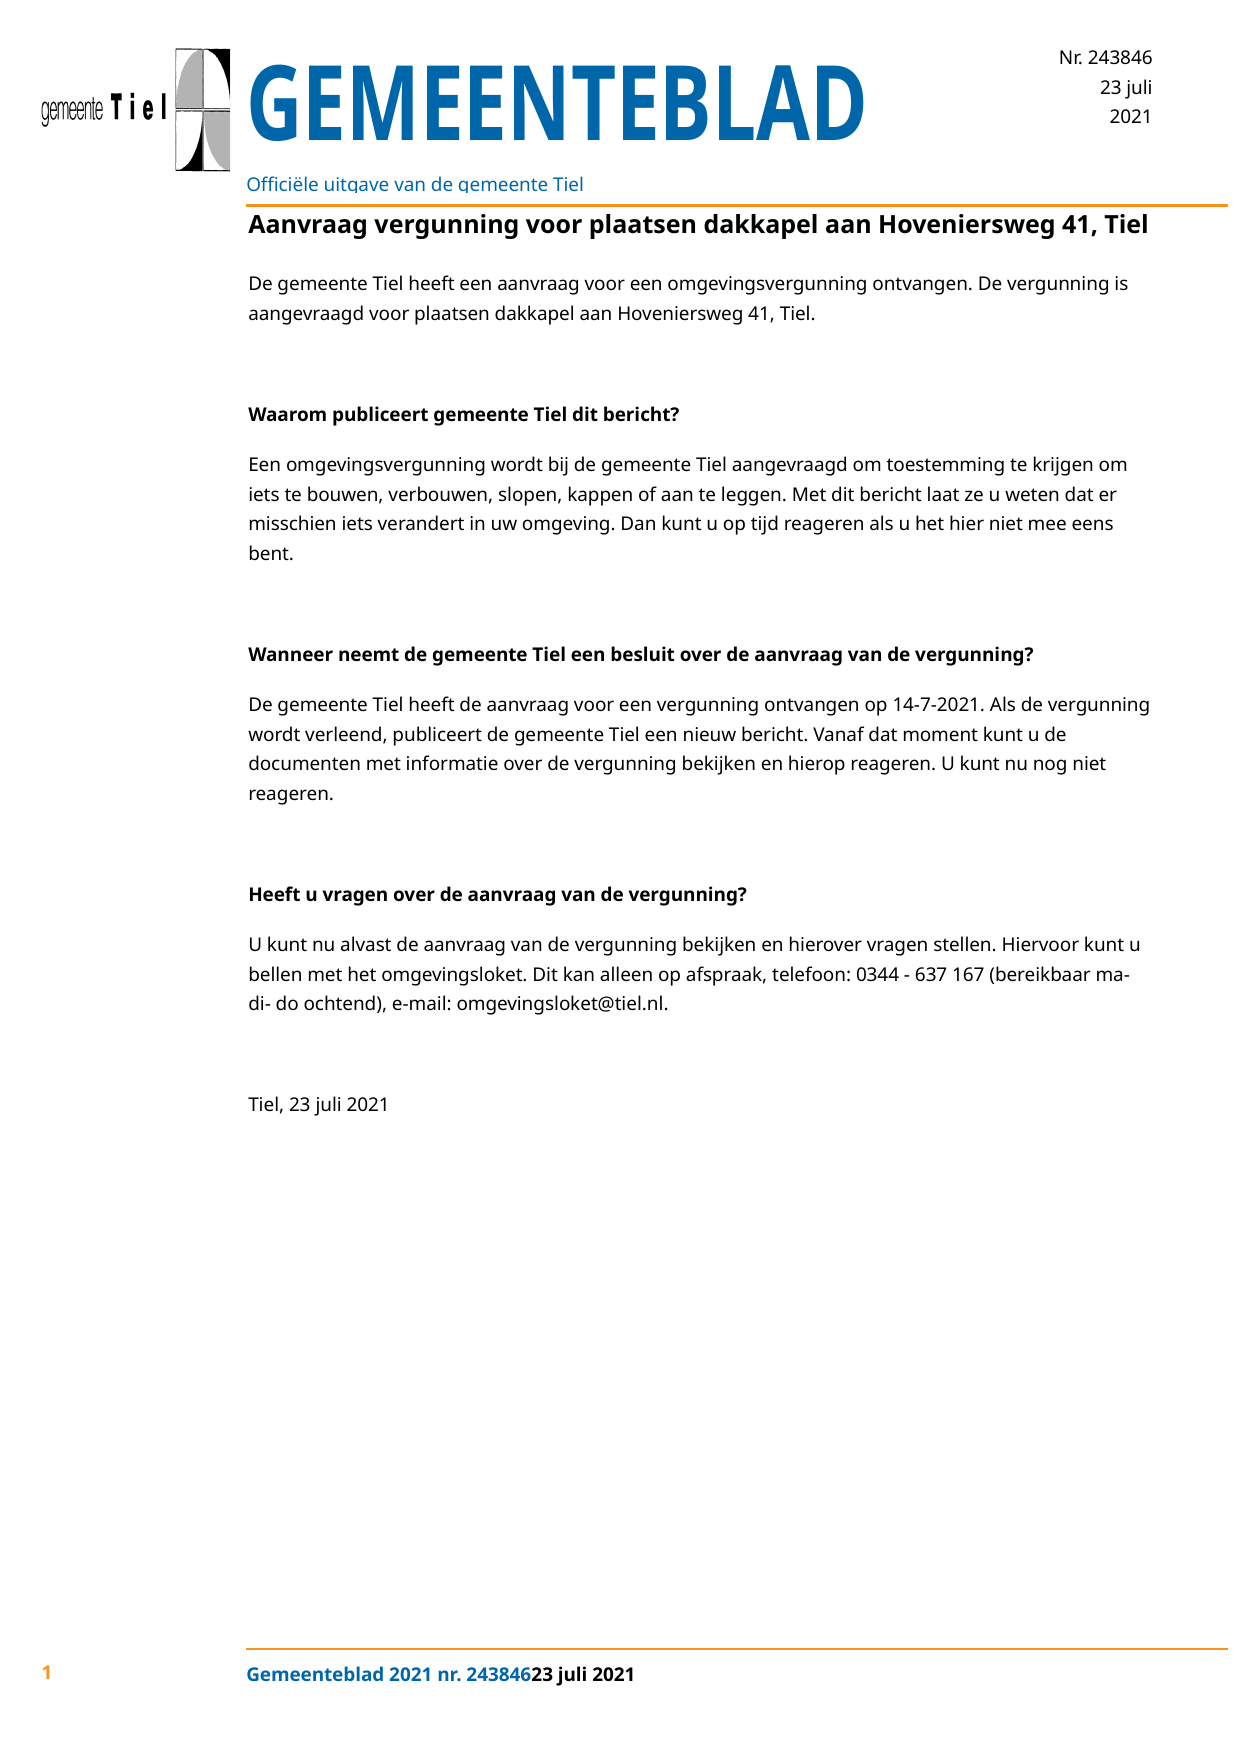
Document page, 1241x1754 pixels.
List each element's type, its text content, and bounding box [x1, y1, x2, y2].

text U kunt nu alvast de aanvraag van de vergunning bekijken en hierover vragen stellen. Hiervoor kunt u bellen met het omgevingsloket. Dit kan alleen op afspraak, telefoon: 0344 - 637 167 (bereikbaar ma-di- do ochtend), e-mail: omgevingsloket@tiel.nl. [248, 931, 1152, 1016]
text De gemeente Tiel heeft de aanvraag voor een vergunning ontvangen op 14-7-2021. Als de vergunning wordt verleend, publiceert de gemeente Tiel een nieuw bericht. Vanaf dat moment kunt u de documenten met informatie over de vergunning bekijken en hierop reageren. U kunt nu nog niet reageren. [248, 691, 1152, 806]
text Aanvraag vergunning voor plaatsen dakkapel aan Hoveniersweg 41, Tiel [248, 207, 1152, 241]
text Een omgevingsvergunning wordt bij de gemeente Tiel aangevraagd om toestemming te krijgen om iets te bouwen, verbouwen, slopen, kappen of aan te leggen. Met dit bericht laat ze u weten dat er misschien iets verandert in uw omgeving. Dan kunt u op tijd reageren als u het hier niet mee eens bent. [248, 451, 1152, 566]
text Tiel, 23 juli 2021 [248, 1091, 1152, 1117]
text Waarom publiceert gemeente Tiel dit bericht? [248, 401, 1152, 426]
text Wanneer neemt de gemeente Tiel een besluit over de aanvraag van de vergunning? [248, 641, 1152, 666]
picture [41, 47, 231, 172]
text De gemeente Tiel heeft een aanvraag voor een omgevingsvergunning ontvangen. De vergunning is aangevraagd voor plaatsen dakkapel aan Hoveniersweg 41, Tiel. [248, 270, 1152, 326]
text Heeft u vragen over de aanvraag van de vergunning? [248, 881, 1152, 906]
